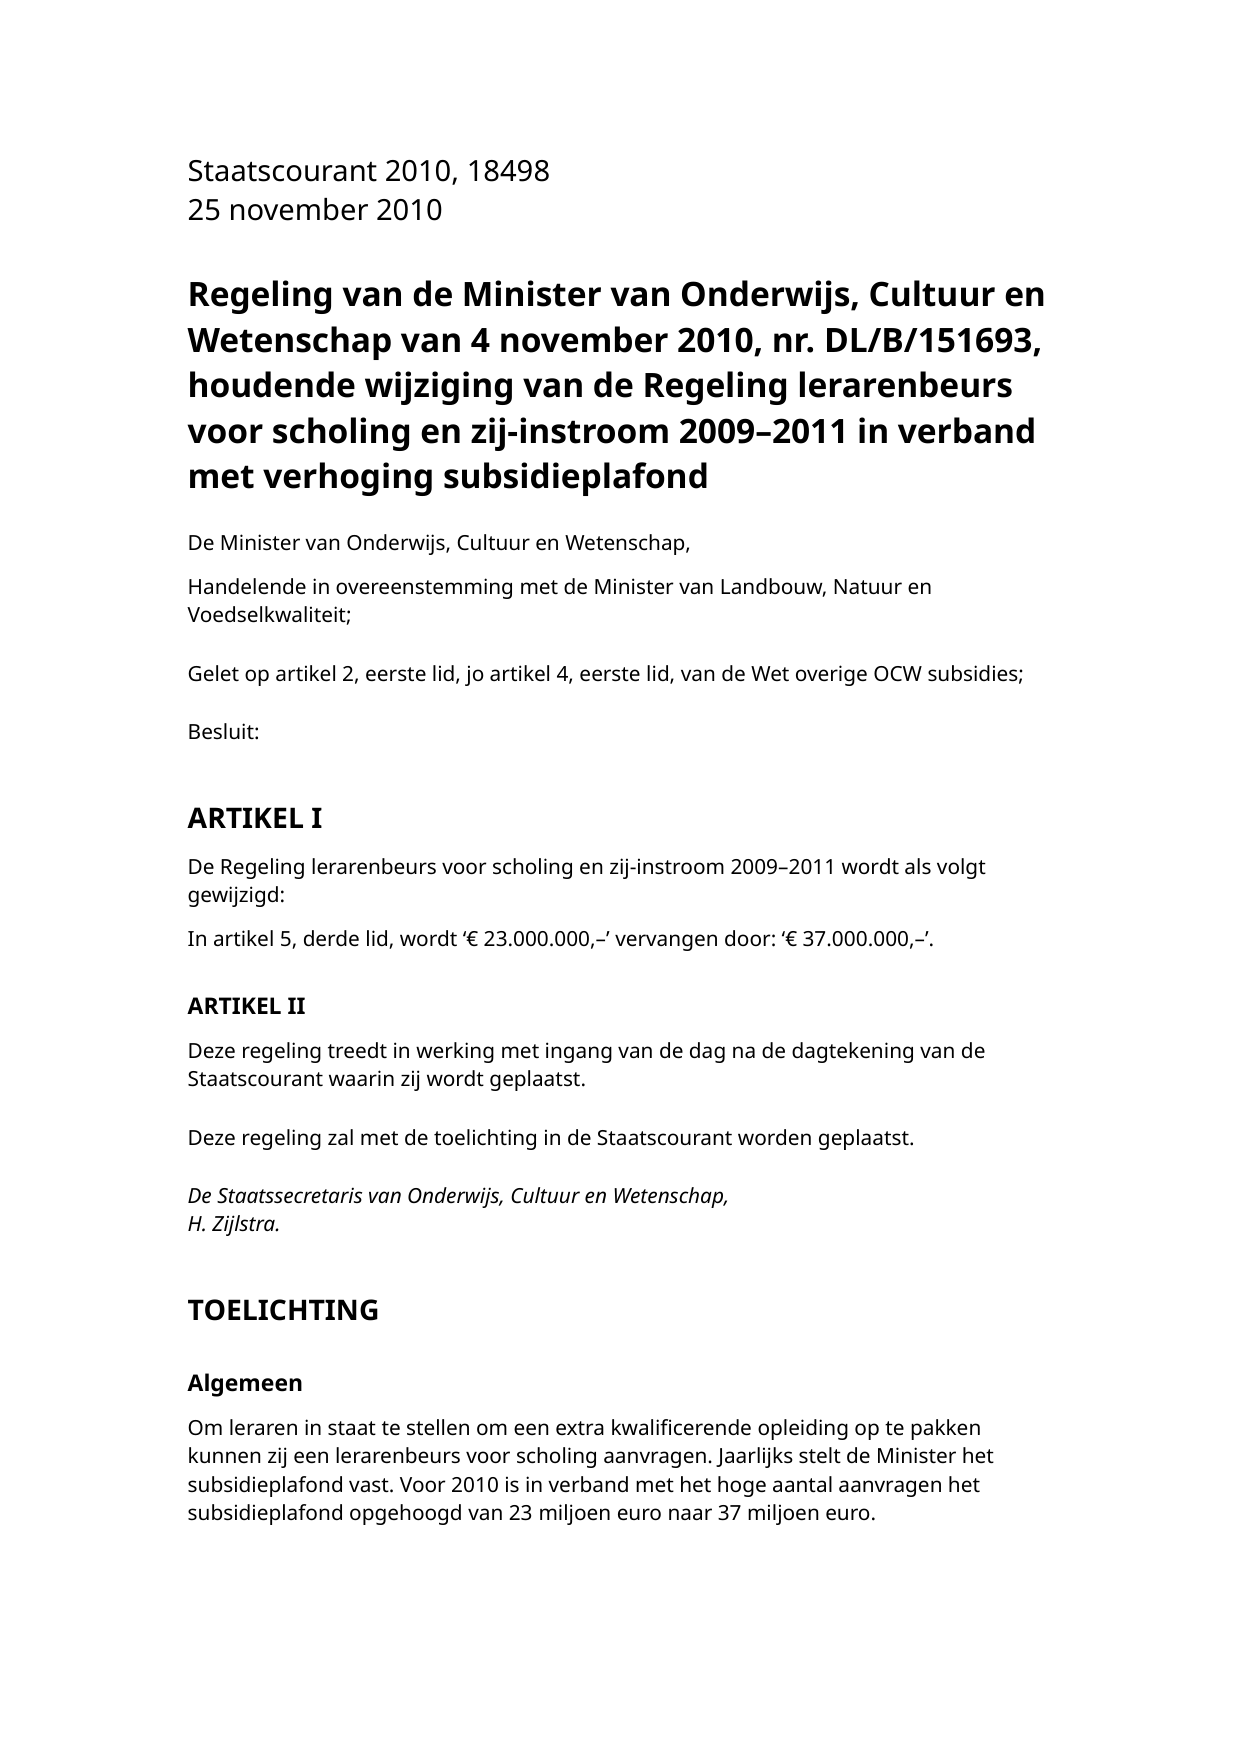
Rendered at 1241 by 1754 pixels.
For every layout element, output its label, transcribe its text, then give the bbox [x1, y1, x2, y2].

text In artikel 5, derde lid, wordt ‘€ 23.000.000,–’ vervangen door: ‘€ 37.000.000,–’. [187, 924, 1053, 952]
text Staatscourant 2010, 18498 [187, 150, 1053, 190]
text H. Zijlstra. [187, 1209, 1053, 1238]
subtitle Algemeen [187, 1367, 1053, 1398]
text De Staatssecretaris van Onderwijs, Cultuur en Wetenschap, [187, 1181, 1053, 1209]
text Handelende in overeenstemming met de Minister van Landbouw, Natuur en Voedselkwaliteit; [187, 572, 1053, 629]
subtitle Regeling van de Minister van Onderwijs, Cultuur en Wetenschap van 4 november 2010, nr. DL/B/151693, houdende wijziging van de Regeling lerarenbeurs voor scholing en zij-instroom 2009–2011 in verband met verhoging subsidieplafond [187, 271, 1053, 498]
subtitle ARTIKEL I [187, 798, 1053, 837]
text Deze regeling treedt in werking met ingang van de dag na de dagtekening van de Staatscourant waarin zij wordt geplaatst. [187, 1036, 1053, 1093]
subtitle TOELICHTING [187, 1291, 1053, 1329]
text De Minister van Onderwijs, Cultuur en Wetenschap, [187, 528, 1053, 557]
text De Regeling lerarenbeurs voor scholing en zij-instroom 2009–2011 wordt als volgt gewijzigd: [187, 852, 1053, 909]
text Gelet op artikel 2, eerste lid, jo artikel 4, eerste lid, van de Wet overige OCW subsidies; [187, 659, 1053, 687]
text Deze regeling zal met de toelichting in de Staatscourant worden geplaatst. [187, 1123, 1053, 1151]
text Besluit: [187, 717, 1053, 746]
text 25 november 2010 [187, 190, 1053, 229]
text Om leraren in staat te stellen om een extra kwalificerende opleiding op te pakken kunnen zij een lerarenbeurs voor scholing aanvragen. Jaarlijks stelt de Minister het subsidieplafond vast. Voor 2010 is in verband met het hoge aantal aanvragen het subsidieplafond opgehoogd van 23 miljoen euro naar 37 miljoen euro. [187, 1413, 1053, 1527]
subtitle ARTIKEL II [187, 989, 1053, 1021]
